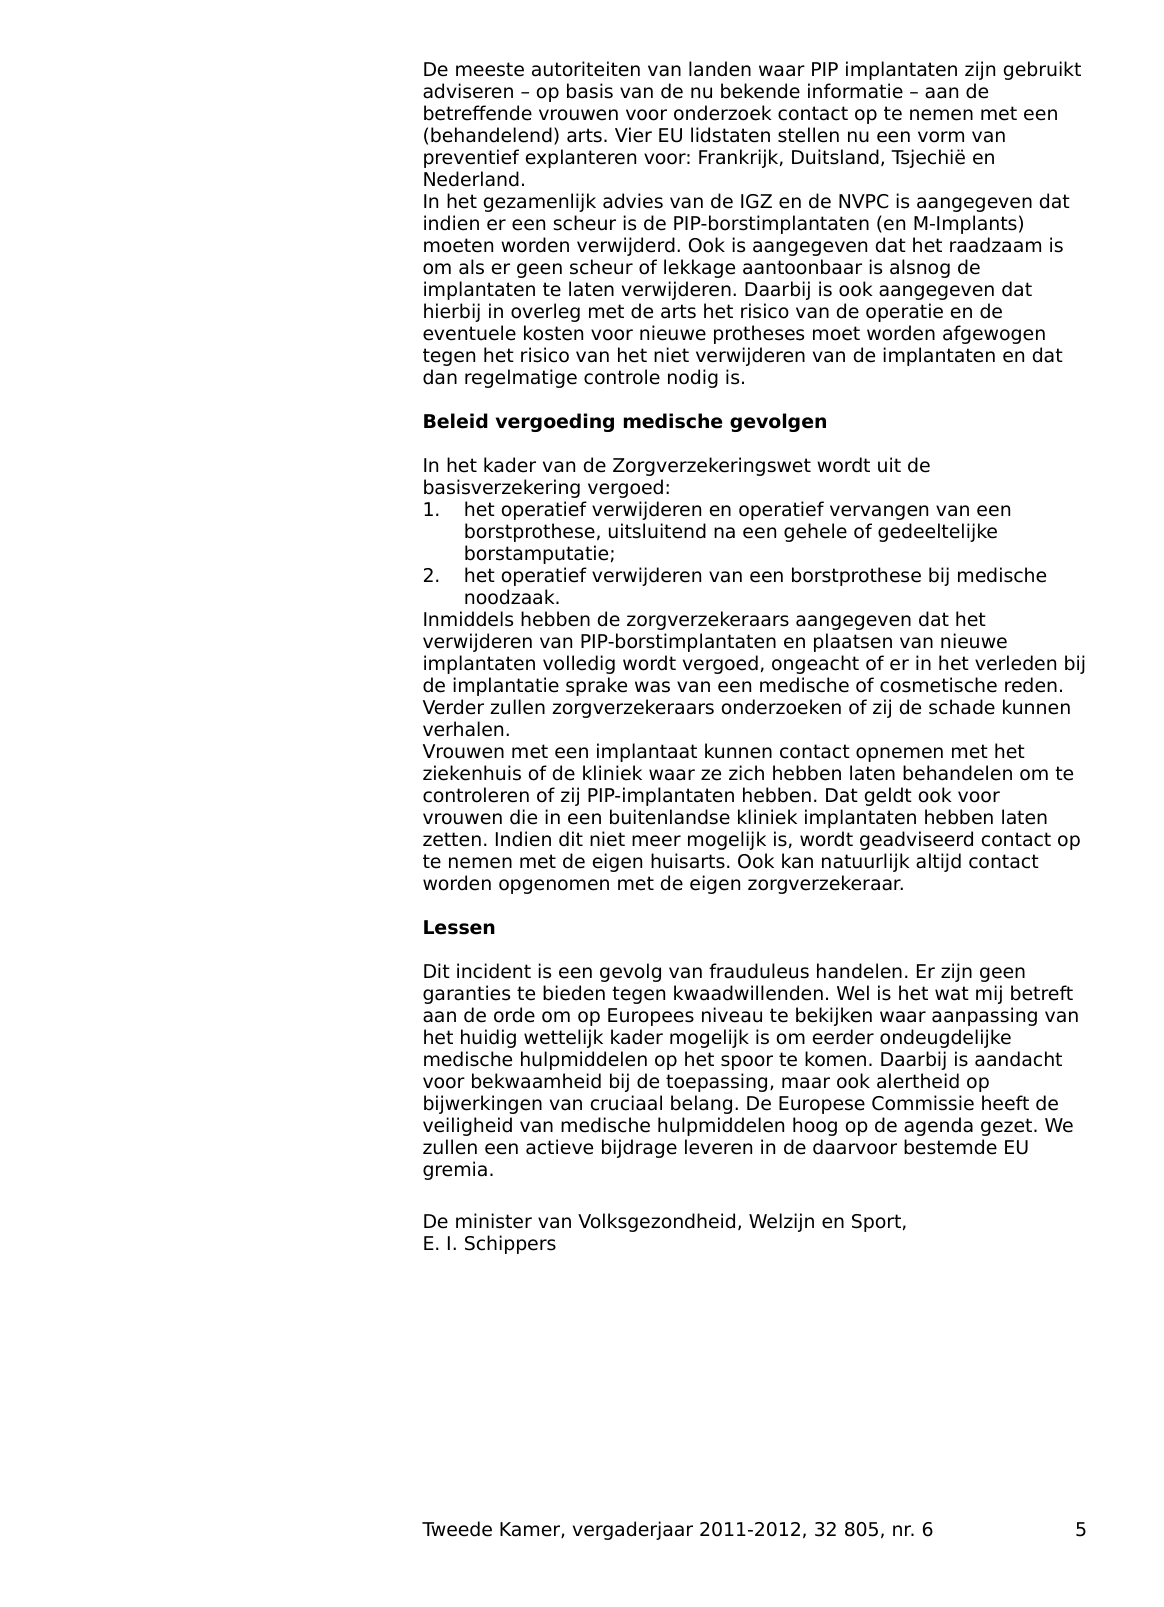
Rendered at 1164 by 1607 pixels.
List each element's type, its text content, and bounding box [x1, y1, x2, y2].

text 2. het operatief verwijderen van een borstprothese bij medische noodzaak. [422, 565, 1087, 609]
subtitle Beleid vergoeding medische gevolgen [422, 411, 1087, 433]
text 1. het operatief verwijderen en operatief vervangen van een borstprothese, uitsluitend na een gehele of gedeeltelijke borstamputatie; [422, 499, 1087, 565]
text De minister van Volksgezondheid, Welzijn en Sport, E. I. Schippers [422, 1211, 1087, 1255]
subtitle Lessen [422, 917, 1087, 939]
text Vrouwen met een implantaat kunnen contact opnemen met het ziekenhuis of de kliniek waar ze zich hebben laten behandelen om te controleren of zij PIP-implantaten hebben. Dat geldt ook voor vrouwen die in een buitenlandse kliniek implantaten hebben laten zetten. Indien dit niet meer mogelijk is, wordt geadviseerd contact op te nemen met de eigen huisarts. Ook kan natuurlijk altijd contact worden opgenomen met de eigen zorgverzekeraar. [422, 741, 1087, 895]
text Dit incident is een gevolg van frauduleus handelen. Er zijn geen garanties te bieden tegen kwaadwillenden. Wel is het wat mij betreft aan de orde om op Europees niveau te bekijken waar aanpassing van het huidig wettelijk kader mogelijk is om eerder ondeugdelijke medische hulpmiddelen op het spoor te komen. Daarbij is aandacht voor bekwaamheid bij de toepassing, maar ook alertheid op bijwerkingen van cruciaal belang. De Europese Commissie heeft de veiligheid van medische hulpmiddelen hoog op de agenda gezet. We zullen een actieve bijdrage leveren in de daarvoor bestemde EU gremia. [422, 961, 1087, 1181]
text Inmiddels hebben de zorgverzekeraars aangegeven dat het verwijderen van PIP-borstimplantaten en plaatsen van nieuwe implantaten volledig wordt vergoed, ongeacht of er in het verleden bij de implantatie sprake was van een medische of cosmetische reden. Verder zullen zorgverzekeraars onderzoeken of zij de schade kunnen verhalen. [422, 609, 1087, 741]
text In het kader van de Zorgverzekeringswet wordt uit de basisverzekering vergoed: [422, 455, 1087, 499]
text De meeste autoriteiten van landen waar PIP implantaten zijn gebruikt adviseren – op basis van de nu bekende informatie – aan de betreffende vrouwen voor onderzoek contact op te nemen met een (behandelend) arts. Vier EU lidstaten stellen nu een vorm van preventief explanteren voor: Frankrijk, Duitsland, Tsjechië en Nederland. [422, 59, 1087, 191]
text In het gezamenlijk advies van de IGZ en de NVPC is aangegeven dat indien er een scheur is de PIP-borstimplantaten (en M-Implants) moeten worden verwijderd. Ook is aangegeven dat het raadzaam is om als er geen scheur of lekkage aantoonbaar is alsnog de implantaten te laten verwijderen. Daarbij is ook aangegeven dat hierbij in overleg met de arts het risico van de operatie en de eventuele kosten voor nieuwe protheses moet worden afgewogen tegen het risico van het niet verwijderen van de implantaten en dat dan regelmatige controle nodig is. [422, 191, 1087, 389]
